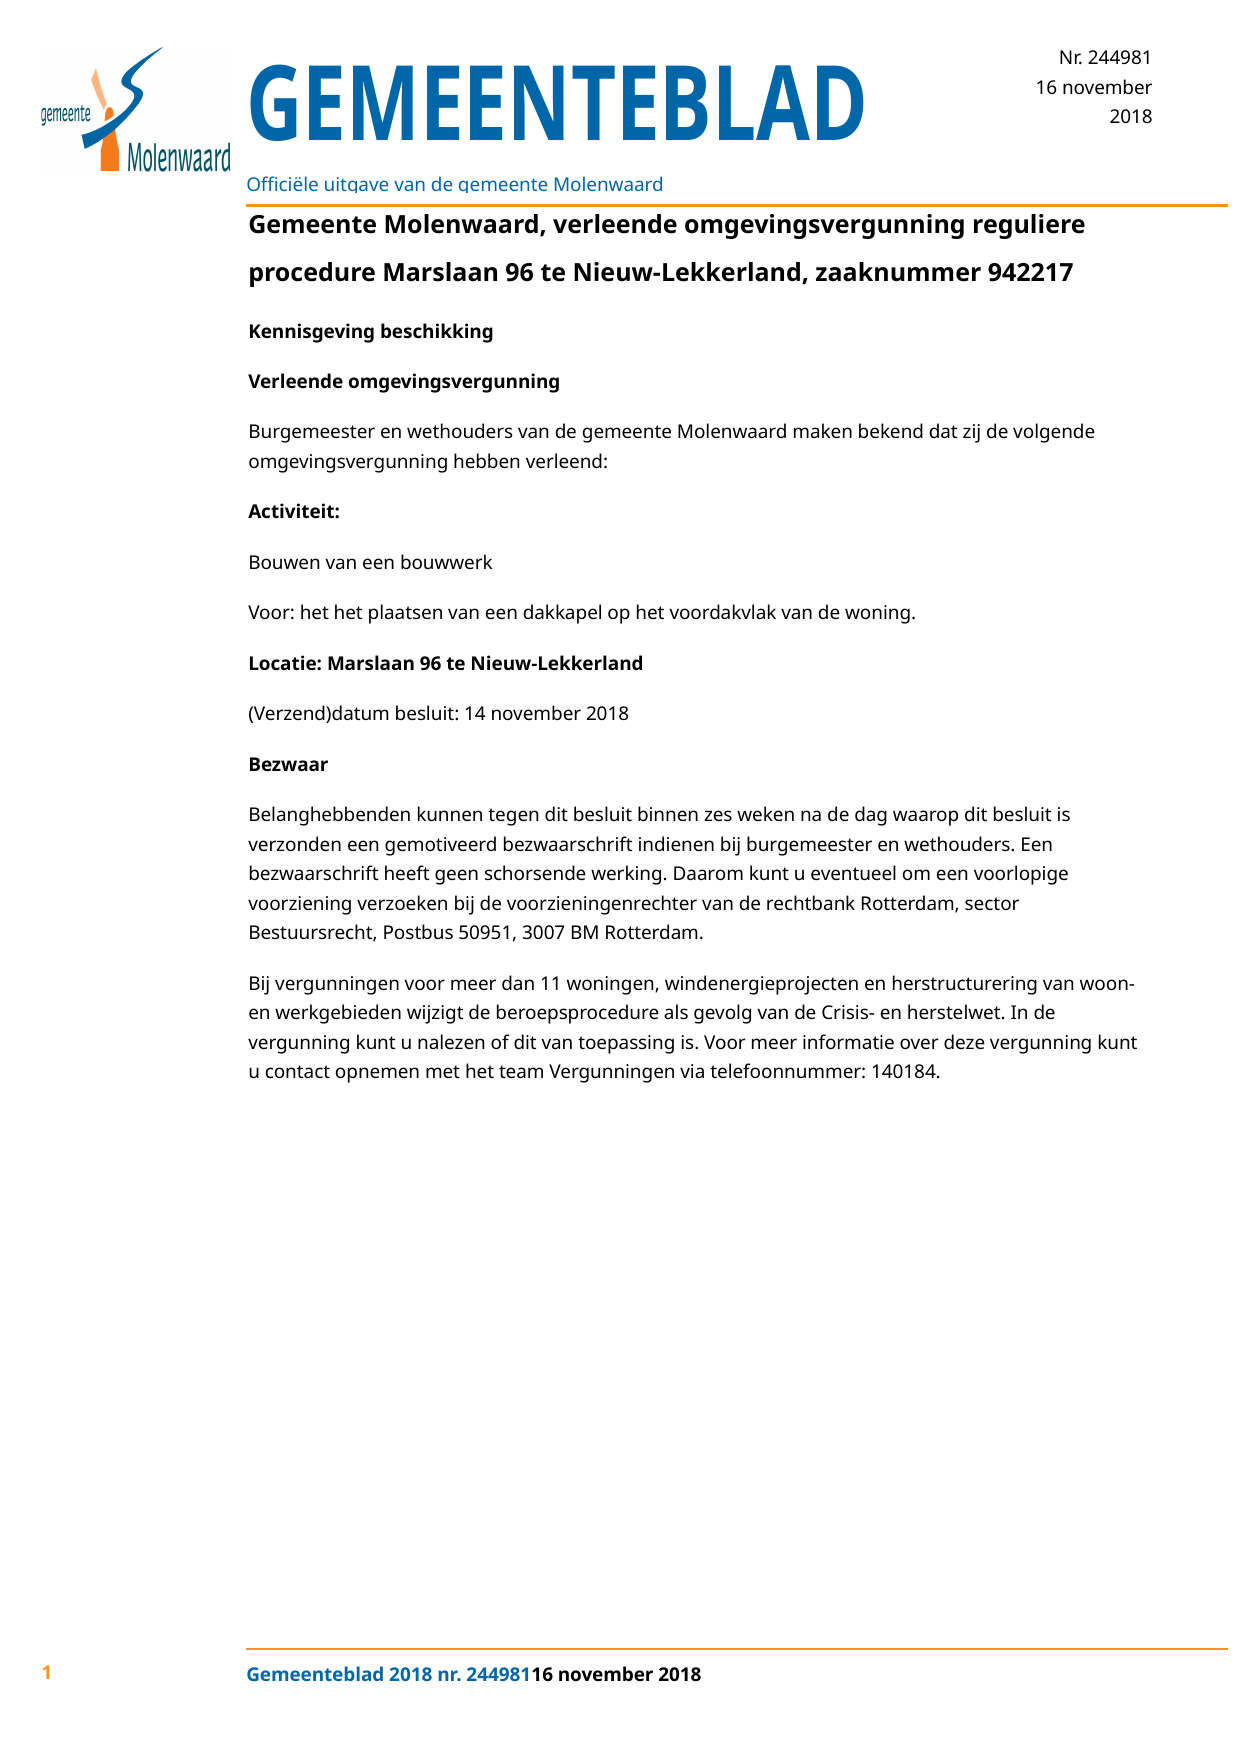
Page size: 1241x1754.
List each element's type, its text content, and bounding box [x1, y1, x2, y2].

text Voor: het het plaatsen van een dakkapel op het voordakvlak van de woning. [248, 599, 1152, 625]
text (Verzend)datum besluit: 14 november 2018 [248, 700, 1152, 726]
text Bouwen van een bouwwerk [248, 549, 1152, 575]
text Bezwaar [248, 751, 1152, 777]
text Bij vergunningen voor meer dan 11 woningen, windenergieprojecten en herstructurering van woon- en werkgebieden wijzigt de beroepsprocedure als gevolg van de Crisis- en herstelwet. In de vergunning kunt u nalezen of dit van toepassing is. Voor meer informatie over deze vergunning kunt u contact opnemen met het team Vergunningen via telefoonnummer: 140184. [248, 970, 1152, 1084]
picture [41, 47, 231, 172]
text Locatie: Marslaan 96 te Nieuw-Lekkerland [248, 650, 1152, 676]
text Burgemeester en wethouders van de gemeente Molenwaard maken bekend dat zij de volgende omgevingsvergunning hebben verleend: [248, 419, 1152, 474]
text Belanghebbenden kunnen tegen dit besluit binnen zes weken na de dag waarop dit besluit is verzonden een gemotiveerd bezwaarschrift indienen bij burgemeester en wethouders. Een bezwaarschrift heeft geen schorsende werking. Daarom kunt u eventueel om een voorlopige voorziening verzoeken bij de voorzieningenrechter van de rechtbank Rotterdam, sector Bestuursrecht, Postbus 50951, 3007 BM Rotterdam. [248, 801, 1152, 945]
text Kennisgeving beschikking [248, 318, 1152, 344]
text Activiteit: [248, 499, 1152, 524]
text Gemeente Molenwaard, verleende omgevingsvergunning reguliere procedure Marslaan 96 te Nieuw-Lekkerland, zaaknummer 942217 [248, 207, 1152, 288]
text Verleende omgevingsvergunning [248, 368, 1152, 394]
